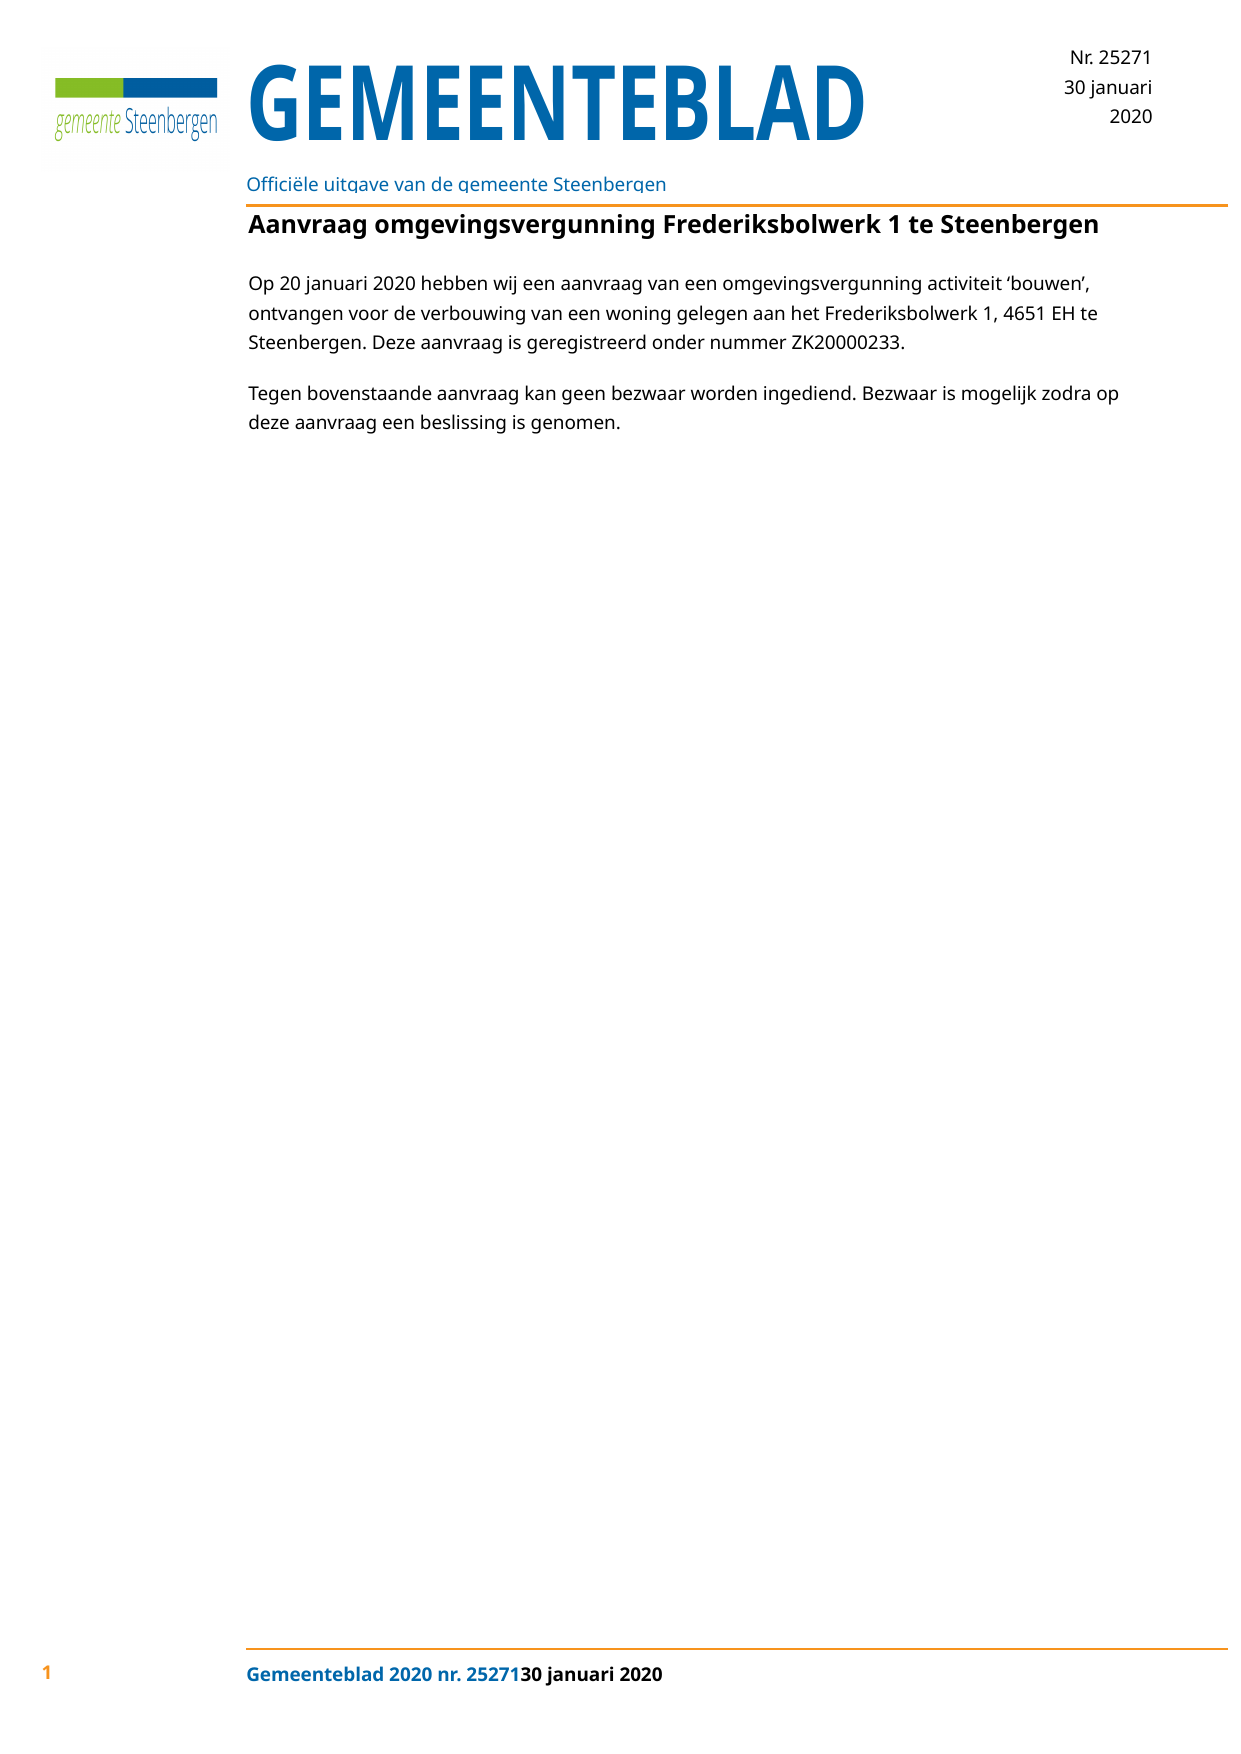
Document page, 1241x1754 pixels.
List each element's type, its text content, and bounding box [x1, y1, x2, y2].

text Tegen bovenstaande aanvraag kan geen bezwaar worden ingediend. Bezwaar is mogelijk zodra op deze aanvraag een beslissing is genomen. [248, 380, 1152, 435]
text Aanvraag omgevingsvergunning Frederiksbolwerk 1 te Steenbergen [248, 207, 1152, 241]
picture [41, 47, 231, 172]
text Op 20 januari 2020 hebben wij een aanvraag van een omgevingsvergunning activiteit ‘bouwen’, ontvangen voor de verbouwing van een woning gelegen aan het Frederiksbolwerk 1, 4651 EH te Steenbergen. Deze aanvraag is geregistreerd onder nummer ZK20000233. [248, 270, 1152, 355]
